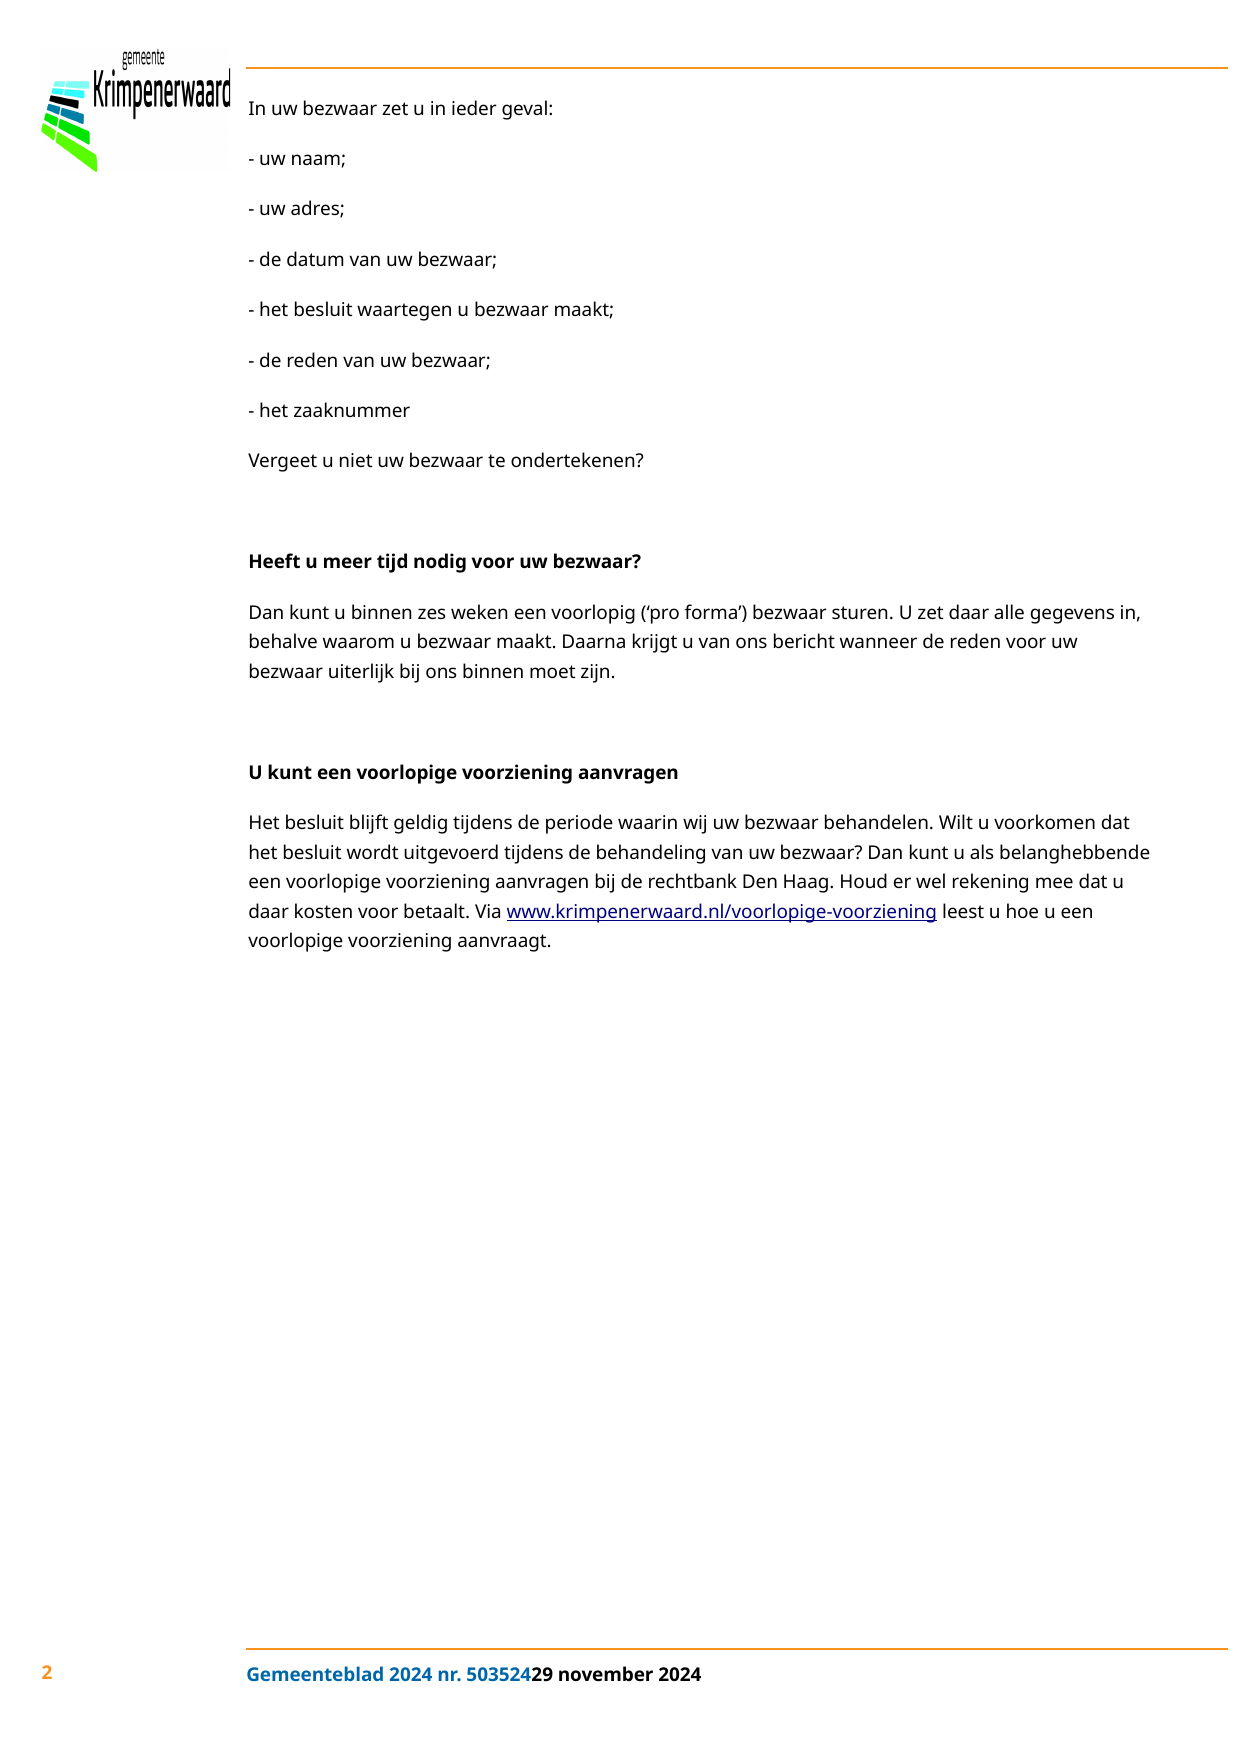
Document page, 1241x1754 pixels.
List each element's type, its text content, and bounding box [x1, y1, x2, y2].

text - de reden van uw bezwaar; [248, 347, 1152, 373]
text - uw naam; [248, 145, 1152, 171]
text Heeft u meer tijd nodig voor uw bezwaar? [248, 548, 1152, 574]
text Het besluit blijft geldig tijdens de periode waarin wij uw bezwaar behandelen. Wilt u voorkomen dat het besluit wordt uitgevoerd tijdens de behandeling van uw bezwaar? Dan kunt u als belanghebbende een voorlopige voorziening aanvragen bij de rechtbank Den Haag. Houd er wel rekening mee dat u daar kosten voor betaalt. Via www.krimpenerwaard.nl/voorlopige-voorziening leest u hoe u een voorlopige voorziening aanvraagt. [248, 809, 1152, 953]
text - het besluit waartegen u bezwaar maakt; [248, 296, 1152, 322]
text Dan kunt u binnen zes weken een voorlopig (‘pro forma’) bezwaar sturen. U zet daar alle gegevens in, behalve waarom u bezwaar maakt. Daarna krijgt u van ons bericht wanneer de reden voor uw bezwaar uiterlijk bij ons binnen moet zijn. [248, 599, 1152, 684]
picture [41, 47, 231, 172]
text - het zaaknummer [248, 397, 1152, 423]
text U kunt een voorlopige voorziening aanvragen [248, 759, 1152, 785]
text - uw adres; [248, 196, 1152, 221]
text In uw bezwaar zet u in ieder geval: [248, 95, 1152, 121]
text Vergeet u niet uw bezwaar te ondertekenen? [248, 448, 1152, 473]
text - de datum van uw bezwaar; [248, 246, 1152, 272]
